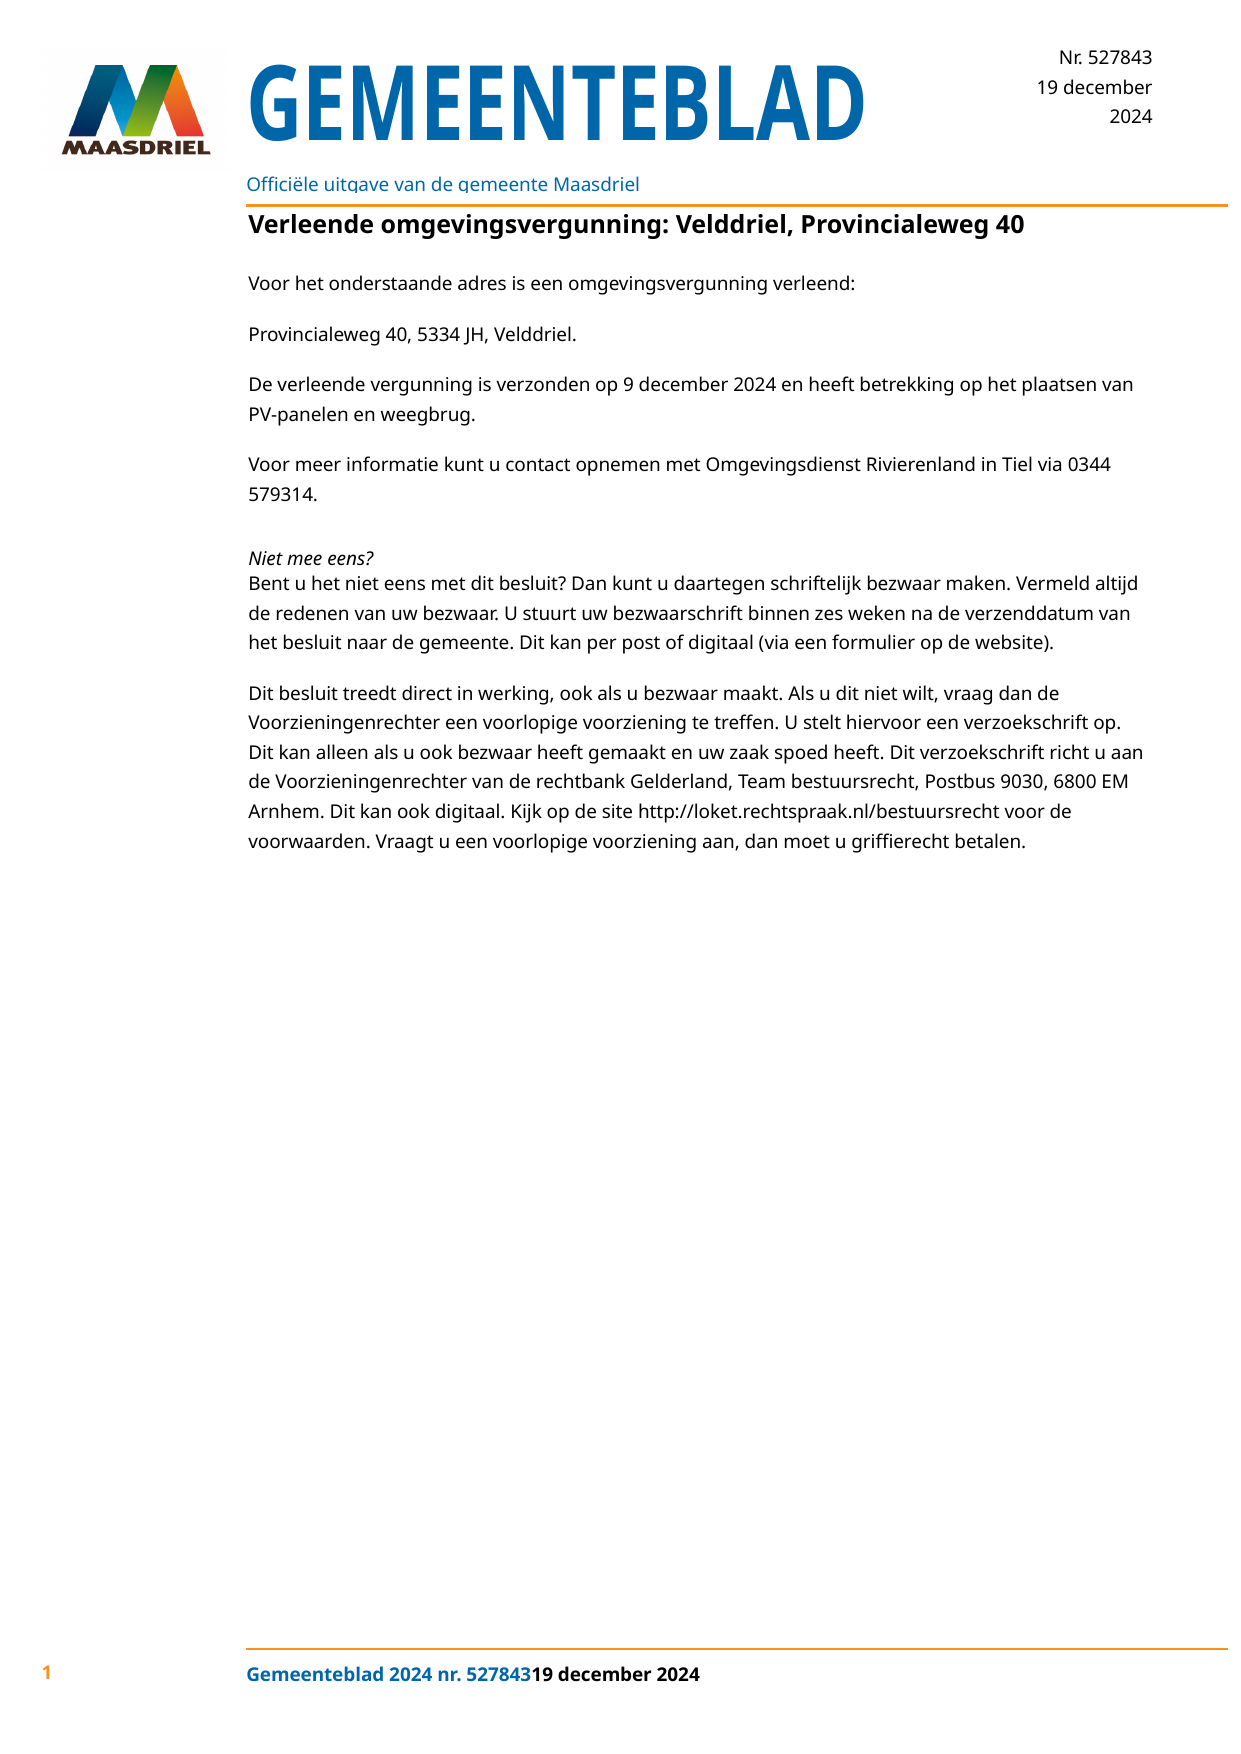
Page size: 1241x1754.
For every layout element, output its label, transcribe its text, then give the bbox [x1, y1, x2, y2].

text Provincialeweg 40, 5334 JH, Velddriel. [248, 321, 1152, 346]
text Niet mee eens? [248, 545, 1152, 570]
text Voor meer informatie kunt u contact opnemen met Omgevingsdienst Rivierenland in Tiel via 0344 579314. [248, 451, 1152, 506]
text Verleende omgevingsvergunning: Velddriel, Provincialeweg 40 [248, 207, 1152, 241]
text Voor het onderstaande adres is een omgevingsvergunning verleend: [248, 270, 1152, 296]
picture [41, 47, 231, 172]
text De verleende vergunning is verzonden op 9 december 2024 en heeft betrekking op het plaatsen van PV-panelen en weegbrug. [248, 371, 1152, 426]
text Bent u het niet eens met dit besluit? Dan kunt u daartegen schriftelijk bezwaar maken. Vermeld altijd de redenen van uw bezwaar. U stuurt uw bezwaarschrift binnen zes weken na de verzenddatum van het besluit naar de gemeente. Dit kan per post of digitaal (via een formulier op de website). [248, 570, 1152, 655]
text Dit besluit treedt direct in werking, ook als u bezwaar maakt. Als u dit niet wilt, vraag dan de Voorzieningenrechter een voorlopige voorziening te treffen. U stelt hiervoor een verzoekschrift op. Dit kan alleen als u ook bezwaar heeft gemaakt en uw zaak spoed heeft. Dit verzoekschrift richt u aan de Voorzieningenrechter van de rechtbank Gelderland, Team bestuursrecht, Postbus 9030, 6800 EM Arnhem. Dit kan ook digitaal. Kijk op de site http://loket.rechtspraak.nl/bestuursrecht voor de voorwaarden. Vraagt u een voorlopige voorziening aan, dan moet u griffierecht betalen. [248, 680, 1152, 854]
